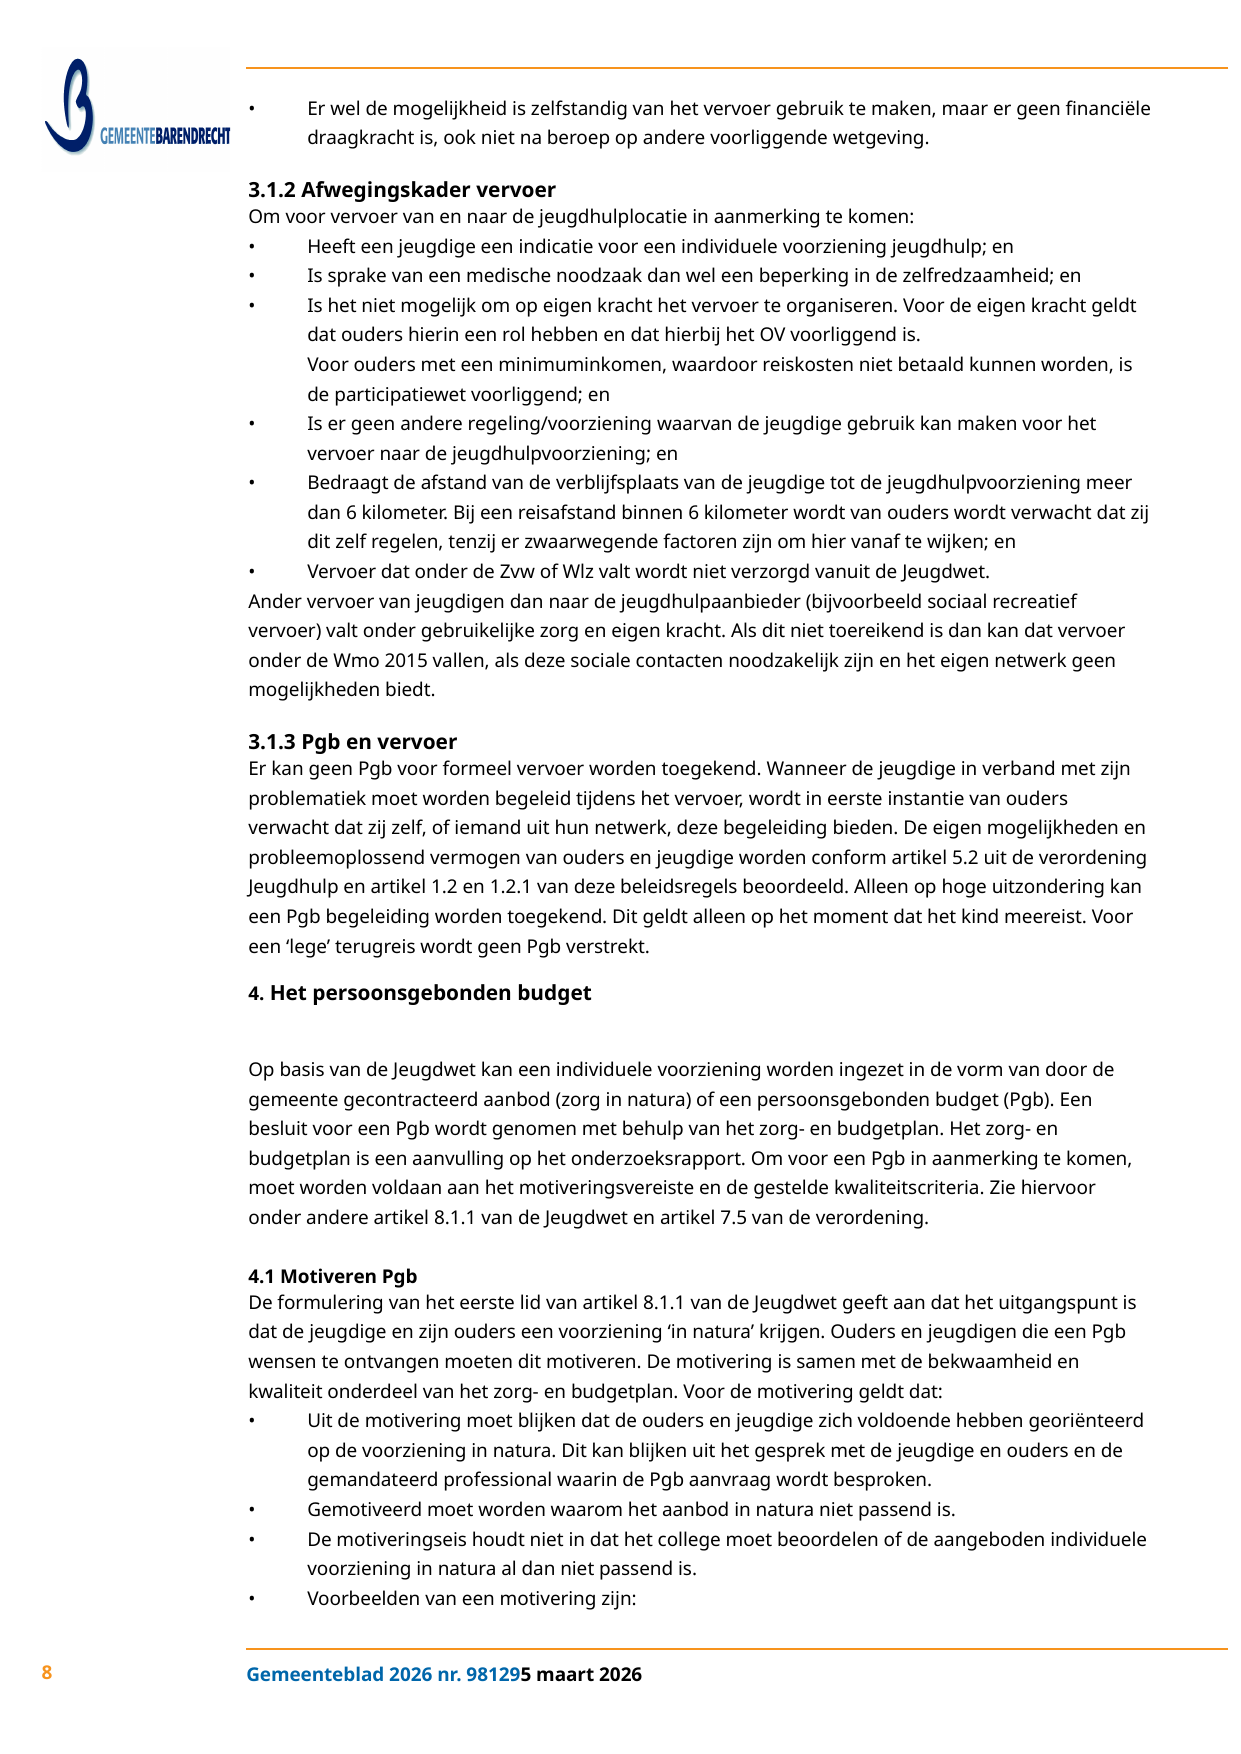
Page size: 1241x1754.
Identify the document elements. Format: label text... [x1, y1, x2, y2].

text 4. Het persoonsgebonden budget [248, 978, 1152, 1007]
list Vervoer dat onder de Zvw of Wlz valt wordt niet verzorgd vanuit de Jeugdwet. [248, 558, 1152, 584]
text 3.1.2 Afwegingskader vervoer [248, 175, 1152, 203]
list Voorbeelden van een motivering zijn: [248, 1585, 1152, 1611]
picture [41, 47, 231, 172]
list Gemotiveerd moet worden waarom het aanbod in natura niet passend is. [248, 1496, 1152, 1522]
list Voor ouders met een minimuminkomen, waardoor reiskosten niet betaald kunnen worden, is de participatiewet voorliggend; en [248, 351, 1152, 406]
text 4.1 Motiveren Pgb [248, 1263, 1152, 1289]
text Ander vervoer van jeugdigen dan naar de jeugdhulpaanbieder (bijvoorbeeld sociaal recreatief vervoer) valt onder gebruikelijke zorg en eigen kracht. Als dit niet toereikend is dan kan dat vervoer onder de Wmo 2015 vallen, als deze sociale contacten noodzakelijk zijn en het eigen netwerk geen mogelijkheden biedt. [248, 588, 1152, 702]
text Op basis van de Jeugdwet kan een individuele voorziening worden ingezet in de vorm van door de gemeente gecontracteerd aanbod (zorg in natura) of een persoonsgebonden budget (Pgb). Een besluit voor een Pgb wordt genomen met behulp van het zorg- en budgetplan. Het zorg- en budgetplan is een aanvulling op het onderzoeksrapport. Om voor een Pgb in aanmerking te komen, moet worden voldaan aan het motiveringsvereiste en de gestelde kwaliteitscriteria. Zie hiervoor onder andere artikel 8.1.1 van de Jeugdwet en artikel 7.5 van de verordening. [248, 1056, 1152, 1230]
list Is er geen andere regeling/voorziening waarvan de jeugdige gebruik kan maken voor het vervoer naar de jeugdhulpvoorziening; en [248, 410, 1152, 466]
list Is sprake van een medische noodzaak dan wel een beperking in de zelfredzaamheid; en [248, 262, 1152, 288]
text 3.1.3 Pgb en vervoer [248, 727, 1152, 755]
list Heeft een jeugdige een indicatie voor een individuele voorziening jeugdhulp; en [248, 233, 1152, 258]
list Uit de motivering moet blijken dat de ouders en jeugdige zich voldoende hebben georiënteerd op de voorziening in natura. Dit kan blijken uit het gesprek met de jeugdige en ouders en de gemandateerd professional waarin de Pgb aanvraag wordt besproken. [248, 1407, 1152, 1492]
text De formulering van het eerste lid van artikel 8.1.1 van de Jeugdwet geeft aan dat het uitgangspunt is dat de jeugdige en zijn ouders een voorziening ‘in natura’ krijgen. Ouders en jeugdigen die een Pgb wensen te ontvangen moeten dit motiveren. De motivering is samen met de bekwaamheid en kwaliteit onderdeel van het zorg- en budgetplan. Voor de motivering geldt dat: [248, 1289, 1152, 1403]
text Om voor vervoer van en naar de jeugdhulplocatie in aanmerking te komen: [248, 203, 1152, 229]
list Bedraagt de afstand van de verblijfsplaats van de jeugdige tot de jeugdhulpvoorziening meer dan 6 kilometer. Bij een reisafstand binnen 6 kilometer wordt van ouders wordt verwacht dat zij dit zelf regelen, tenzij er zwaarwegende factoren zijn om hier vanaf te wijken; en [248, 469, 1152, 554]
list Er wel de mogelijkheid is zelfstandig van het vervoer gebruik te maken, maar er geen financiële draagkracht is, ook niet na beroep op andere voorliggende wetgeving. [248, 95, 1152, 150]
list Is het niet mogelijk om op eigen kracht het vervoer te organiseren. Voor de eigen kracht geldt dat ouders hierin een rol hebben en dat hierbij het OV voorliggend is. [248, 292, 1152, 347]
text Er kan geen Pgb voor formeel vervoer worden toegekend. Wanneer de jeugdige in verband met zijn problematiek moet worden begeleid tijdens het vervoer, wordt in eerste instantie van ouders verwacht dat zij zelf, of iemand uit hun netwerk, deze begeleiding bieden. De eigen mogelijkheden en probleemoplossend vermogen van ouders en jeugdige worden conform artikel 5.2 uit de verordening Jeugdhulp en artikel 1.2 en 1.2.1 van deze beleidsregels beoordeeld. Alleen op hoge uitzondering kan een Pgb begeleiding worden toegekend. Dit geldt alleen op het moment dat het kind meereist. Voor een ‘lege’ terugreis wordt geen Pgb verstrekt. [248, 755, 1152, 959]
list De motiveringseis houdt niet in dat het college moet beoordelen of de aangeboden individuele voorziening in natura al dan niet passend is. [248, 1526, 1152, 1581]
